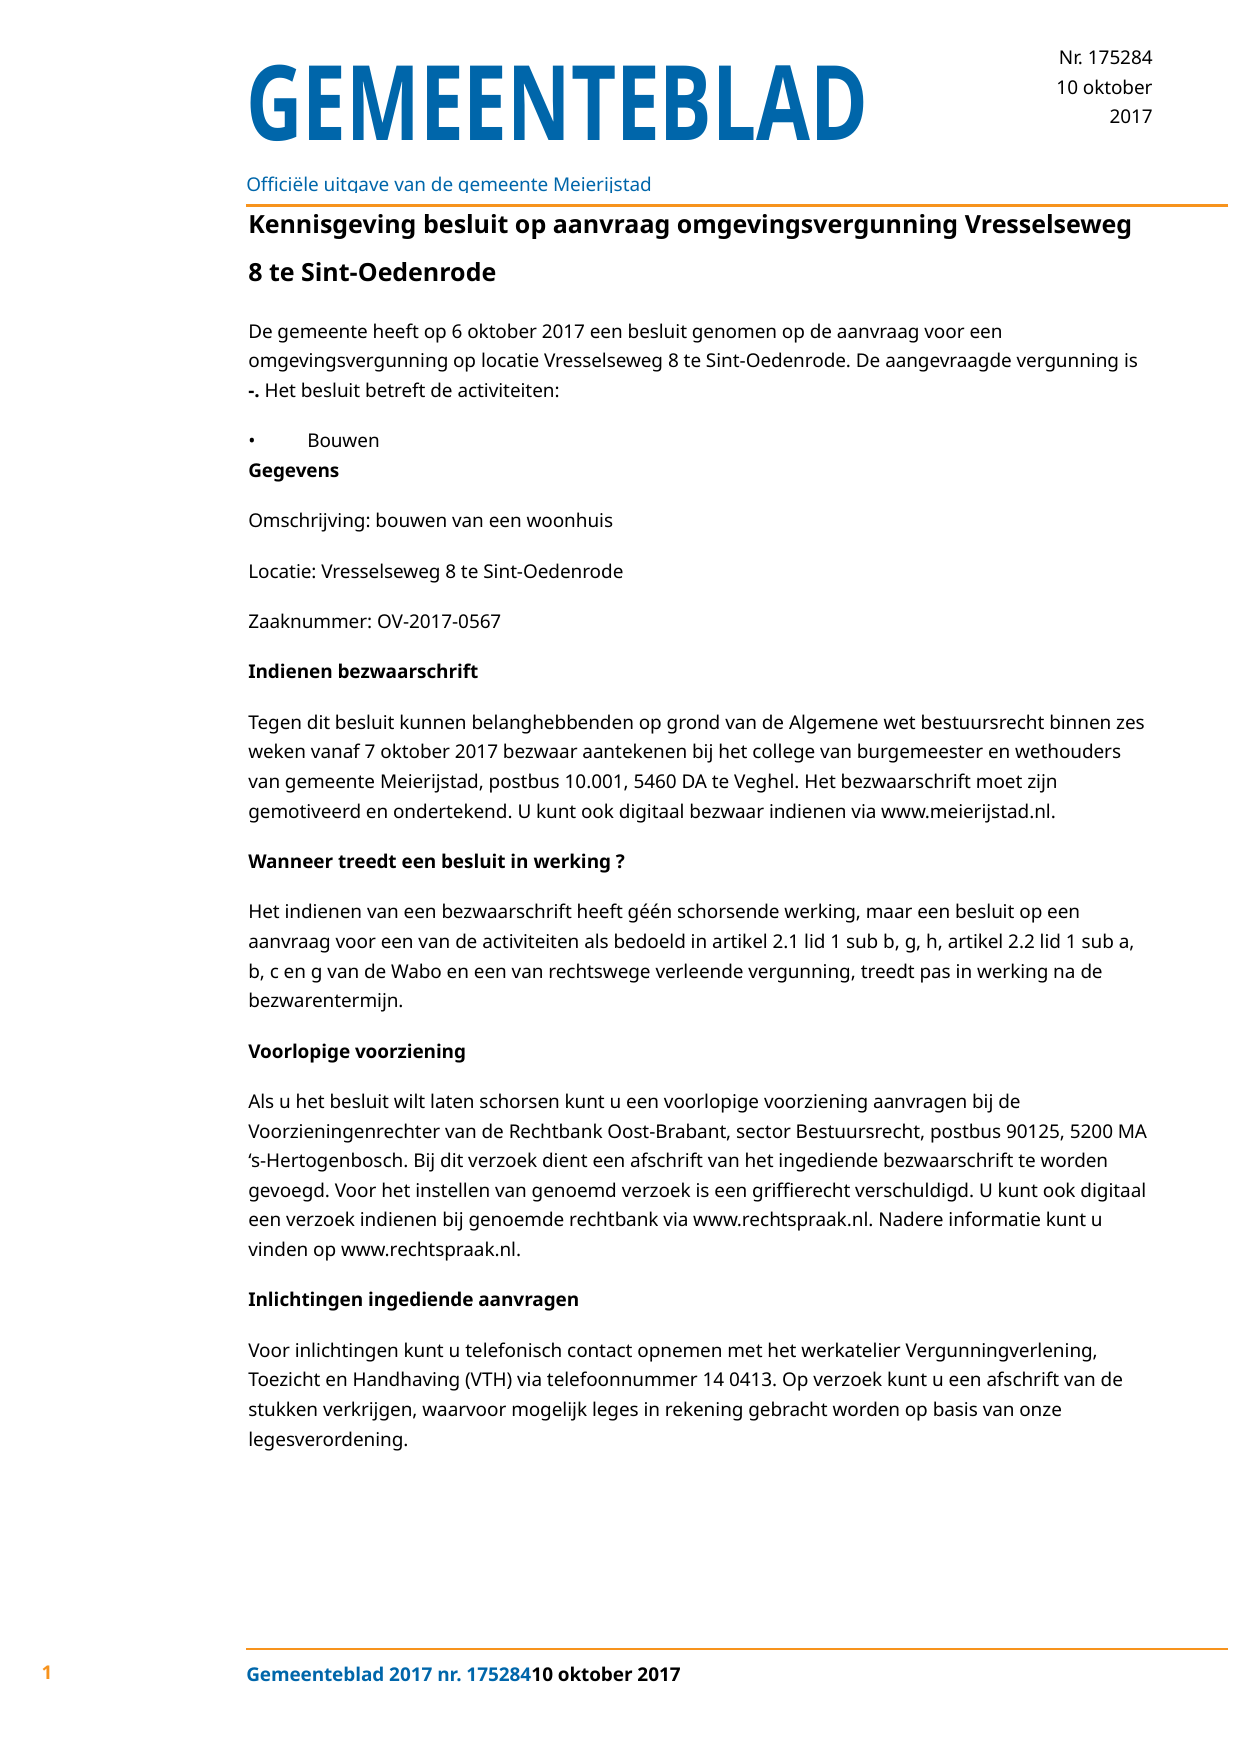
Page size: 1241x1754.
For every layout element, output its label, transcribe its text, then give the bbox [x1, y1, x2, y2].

text Indienen bezwaarschrift [248, 659, 1152, 684]
text Voor inlichtingen kunt u telefonisch contact opnemen met het werkatelier Vergunningverlening, Toezicht en Handhaving (VTH) via telefoonnummer 14 0413. Op verzoek kunt u een afschrift van de stukken verkrijgen, waarvoor mogelijk leges in rekening gebracht worden op basis van onze legesverordening. [248, 1337, 1152, 1452]
text Het indienen van een bezwaarschrift heeft géén schorsende werking, maar een besluit op een aanvraag voor een van de activiteiten als bedoeld in artikel 2.1 lid 1 sub b, g, h, artikel 2.2 lid 1 sub a, b, c en g van de Wabo en een van rechtswege verleende vergunning, treedt pas in werking na de bezwarentermijn. [248, 899, 1152, 1013]
list Bouwen [248, 427, 1152, 453]
text De gemeente heeft op 6 oktober 2017 een besluit genomen op de aanvraag voor een omgevingsvergunning op locatie Vresselseweg 8 te Sint-Oedenrode. De aangevraagde vergunning is -. Het besluit betreft de activiteiten: [248, 318, 1152, 403]
text Inlichtingen ingediende aanvragen [248, 1287, 1152, 1312]
picture [41, 47, 231, 172]
text Voorlopige voorziening [248, 1038, 1152, 1064]
text Gegevens [248, 457, 1152, 483]
text Zaaknummer: OV-2017-0567 [248, 608, 1152, 634]
text Tegen dit besluit kunnen belanghebbenden op grond van de Algemene wet bestuursrecht binnen zes weken vanaf 7 oktober 2017 bezwaar aantekenen bij het college van burgemeester en wethouders van gemeente Meierijstad, postbus 10.001, 5460 DA te Veghel. Het bezwaarschrift moet zijn gemotiveerd en ondertekend. U kunt ook digitaal bezwaar indienen via www.meierijstad.nl. [248, 709, 1152, 824]
text Locatie: Vresselseweg 8 te Sint-Oedenrode [248, 558, 1152, 584]
text Omschrijving: bouwen van een woonhuis [248, 507, 1152, 533]
text Wanneer treedt een besluit in werking ? [248, 848, 1152, 874]
text Kennisgeving besluit op aanvraag omgevingsvergunning Vresselseweg 8 te Sint-Oedenrode [248, 207, 1152, 288]
text Als u het besluit wilt laten schorsen kunt u een voorlopige voorziening aanvragen bij de Voorzieningenrechter van de Rechtbank Oost-Brabant, sector Bestuursrecht, postbus 90125, 5200 MA ‘s-Hertogenbosch. Bij dit verzoek dient een afschrift van het ingediende bezwaarschrift te worden gevoegd. Voor het instellen van genoemd verzoek is een griffierecht verschuldigd. U kunt ook digitaal een verzoek indienen bij genoemde rechtbank via www.rechtspraak.nl. Nadere informatie kunt u vinden op www.rechtspraak.nl. [248, 1088, 1152, 1262]
